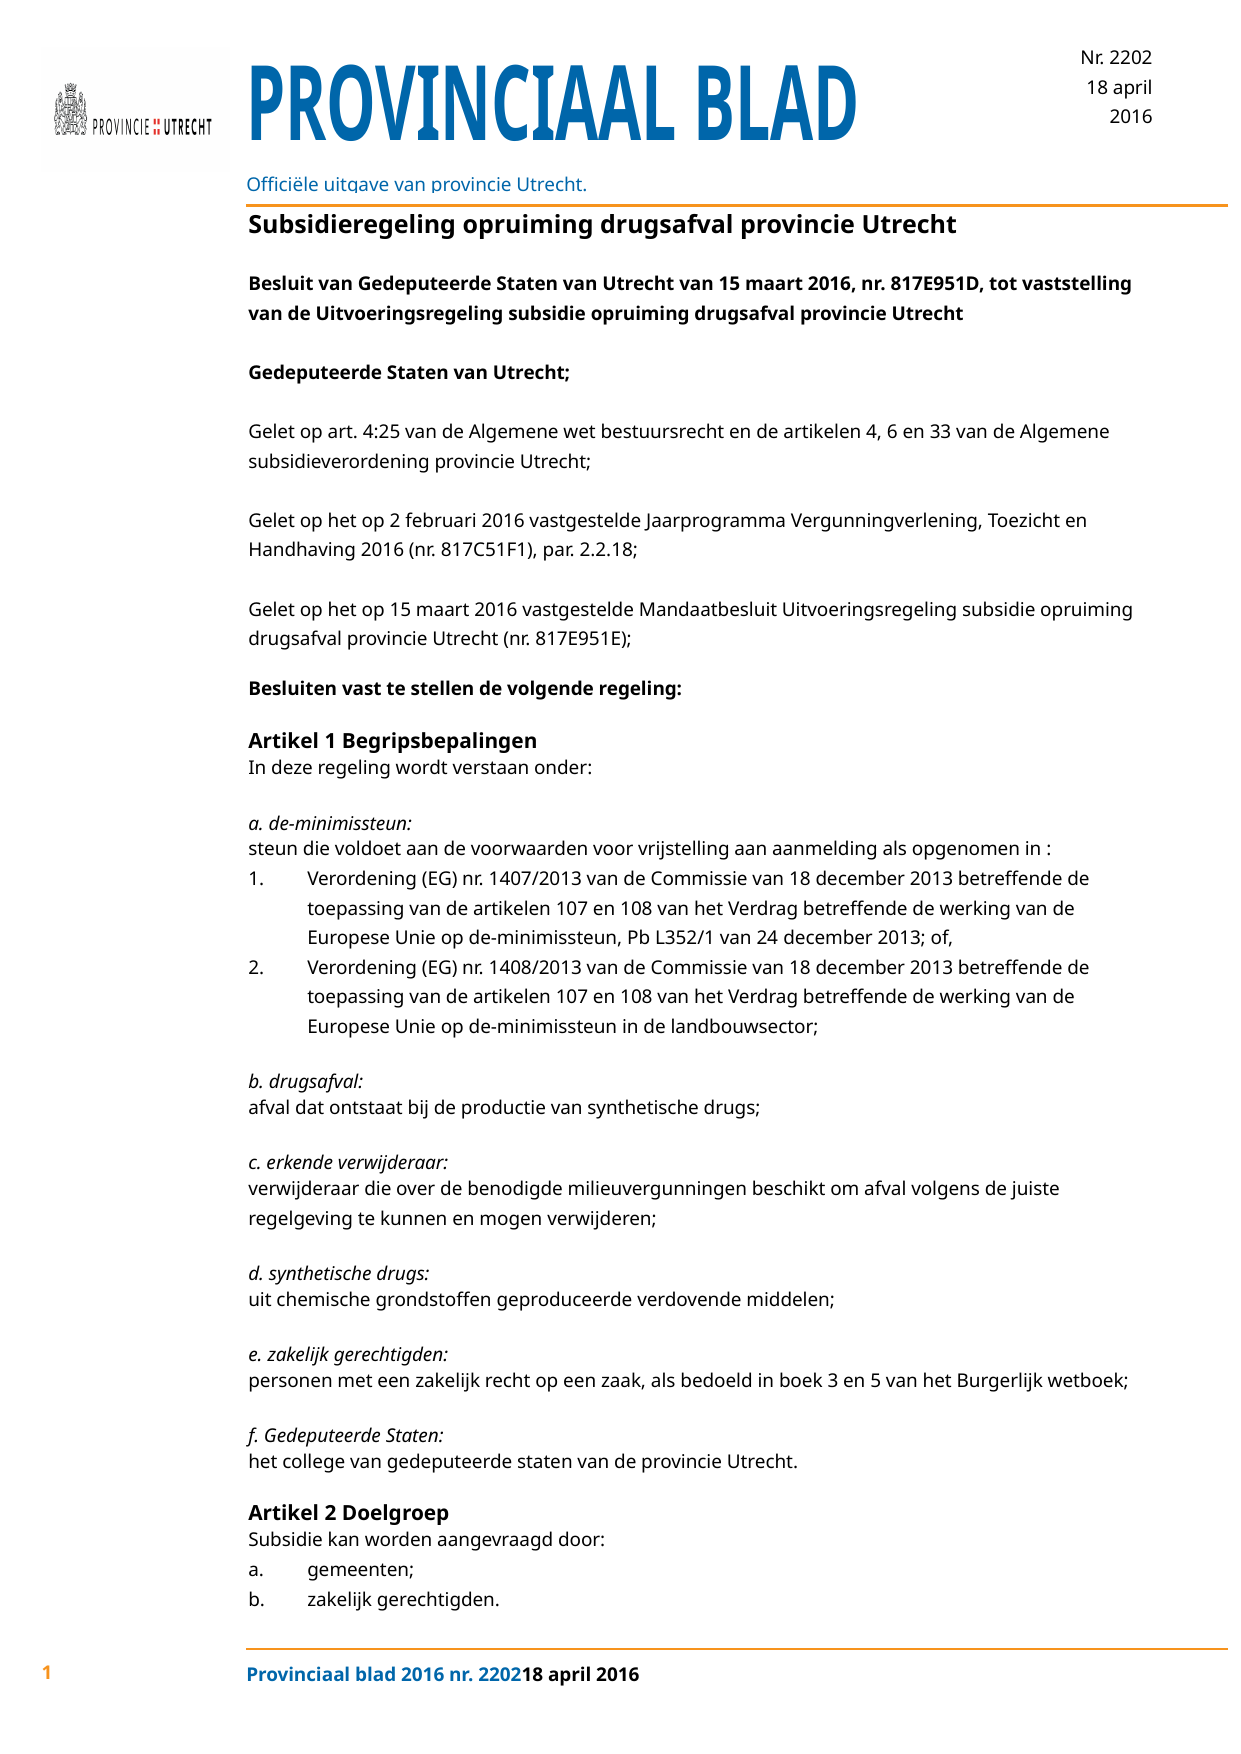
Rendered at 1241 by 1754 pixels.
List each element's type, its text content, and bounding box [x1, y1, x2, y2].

text c. erkende verwijderaar: [248, 1149, 1152, 1175]
text a. de-minimissteun: [248, 810, 1152, 836]
text e. zakelijk gerechtigden: [248, 1341, 1152, 1367]
text Gelet op het op 2 februari 2016 vastgestelde Jaarprogramma Vergunningverlening, Toezicht en Handhaving 2016 (nr. 817C51F1), par. 2.2.18; [248, 507, 1152, 562]
text f. Gedeputeerde Staten: [248, 1422, 1152, 1448]
text Artikel 2 Doelgroep [248, 1498, 1152, 1527]
text uit chemische grondstoffen geproduceerde verdovende middelen; [248, 1286, 1152, 1311]
list zakelijk gerechtigden. [248, 1586, 1152, 1612]
text verwijderaar die over de benodigde milieuvergunningen beschikt om afval volgens de juiste regelgeving te kunnen en mogen verwijderen; [248, 1175, 1152, 1230]
picture [41, 47, 231, 172]
text Besluiten vast te stellen de volgende regeling: [248, 676, 1152, 701]
text In deze regeling wordt verstaan onder: [248, 754, 1152, 780]
text Artikel 1 Begripsbepalingen [248, 726, 1152, 754]
text Gelet op art. 4:25 van de Algemene wet bestuursrecht en de artikelen 4, 6 en 33 van de Algemene subsidieverordening provincie Utrecht; [248, 418, 1152, 473]
list gemeenten; [248, 1556, 1152, 1582]
text Gedeputeerde Staten van Utrecht; [248, 359, 1152, 385]
text personen met een zakelijk recht op een zaak, als bedoeld in boek 3 en 5 van het Burgerlijk wetboek; [248, 1367, 1152, 1392]
list Verordening (EG) nr. 1407/2013 van de Commissie van 18 december 2013 betreffende de toepassing van de artikelen 107 en 108 van het Verdrag betreffende de werking van de Europese Unie op de-minimissteun, Pb L352/1 van 24 december 2013; of, [248, 865, 1152, 950]
text Gelet op het op 15 maart 2016 vastgestelde Mandaatbesluit Uitvoeringsregeling subsidie opruiming drugsafval provincie Utrecht (nr. 817E951E); [248, 596, 1152, 651]
text het college van gedeputeerde staten van de provincie Utrecht. [248, 1448, 1152, 1473]
text Subsidie kan worden aangevraagd door: [248, 1527, 1152, 1552]
list Verordening (EG) nr. 1408/2013 van de Commissie van 18 december 2013 betreffende de toepassing van de artikelen 107 en 108 van het Verdrag betreffende de werking van de Europese Unie op de-minimissteun in de landbouwsector; [248, 954, 1152, 1039]
text d. synthetische drugs: [248, 1260, 1152, 1286]
text b. drugsafval: [248, 1068, 1152, 1094]
text steun die voldoet aan de voorwaarden voor vrijstelling aan aanmelding als opgenomen in : [248, 836, 1152, 861]
text Subsidieregeling opruiming drugsafval provincie Utrecht [248, 207, 1152, 241]
text afval dat ontstaat bij de productie van synthetische drugs; [248, 1094, 1152, 1120]
text Besluit van Gedeputeerde Staten van Utrecht van 15 maart 2016, nr. 817E951D, tot vaststelling van de Uitvoeringsregeling subsidie opruiming drugsafval provincie Utrecht [248, 270, 1152, 326]
